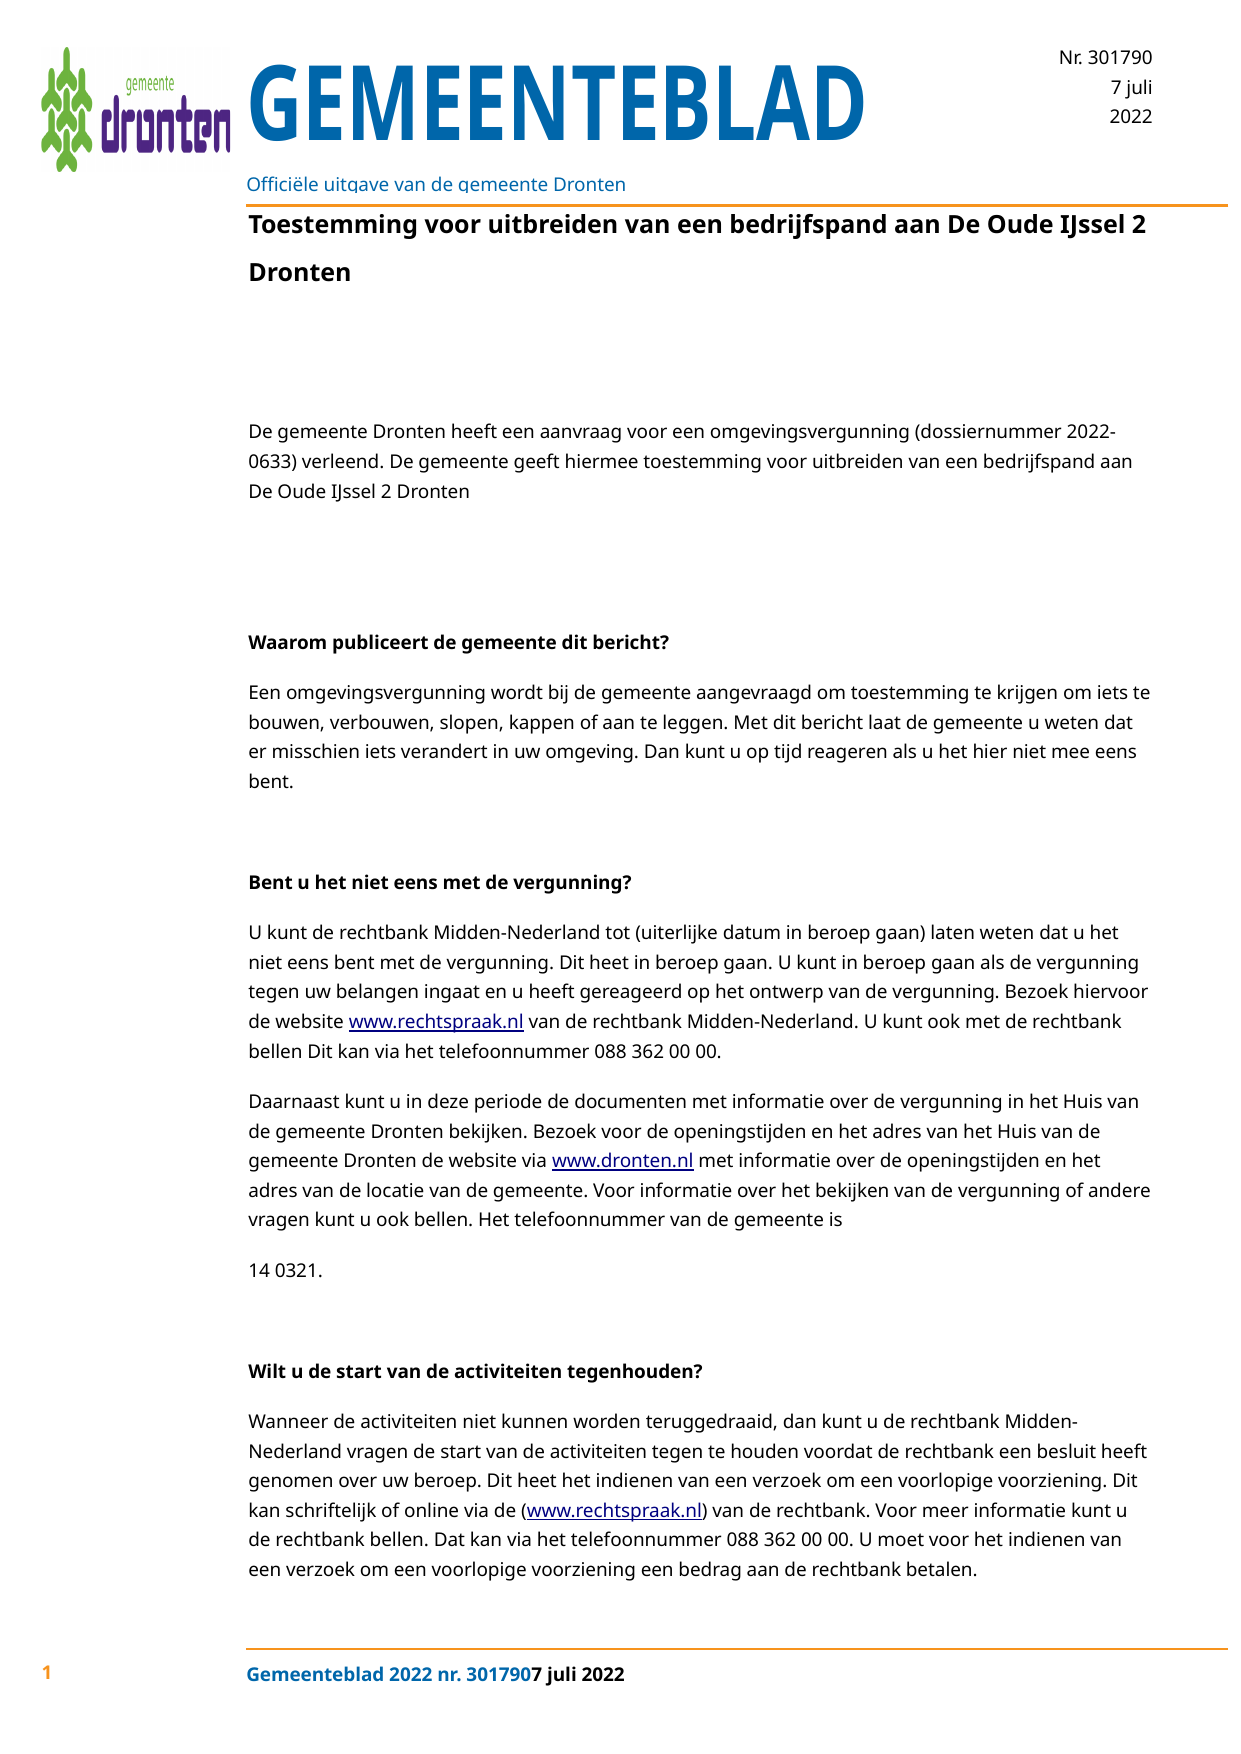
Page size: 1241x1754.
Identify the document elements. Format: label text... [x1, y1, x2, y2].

text Daarnaast kunt u in deze periode de documenten met informatie over de vergunning in het Huis van de gemeente Dronten bekijken. Bezoek voor de openingstijden en het adres van het Huis van de gemeente Dronten de website via www.dronten.nl met informatie over de openingstijden en het adres van de locatie van de gemeente. Voor informatie over het bekijken van de vergunning of andere vragen kunt u ook bellen. Het telefoonnummer van de gemeente is [248, 1088, 1152, 1232]
text Bent u het niet eens met de vergunning? [248, 869, 1152, 895]
picture [41, 47, 231, 172]
text Toestemming voor uitbreiden van een bedrijfspand aan De Oude IJssel 2 Dronten [248, 207, 1152, 288]
text Wilt u de start van de activiteiten tegenhouden? [248, 1358, 1152, 1384]
text Een omgevingsvergunning wordt bij de gemeente aangevraagd om toestemming te krijgen om iets te bouwen, verbouwen, slopen, kappen of aan te leggen. Met dit bericht laat de gemeente u weten dat er misschien iets verandert in uw omgeving. Dan kunt u op tijd reageren als u het hier niet mee eens bent. [248, 679, 1152, 794]
text Waarom publiceert de gemeente dit bericht? [248, 629, 1152, 655]
text Wanneer de activiteiten niet kunnen worden teruggedraaid, dan kunt u de rechtbank Midden-Nederland vragen de start van de activiteiten tegen te houden voordat de rechtbank een besluit heeft genomen over uw beroep. Dit heet het indienen van een verzoek om een voorlopige voorziening. Dit kan schriftelijk of online via de (www.rechtspraak.nl) van de rechtbank. Voor meer informatie kunt u de rechtbank bellen. Dat kan via het telefoonnummer 088 362 00 00. U moet voor het indienen van een verzoek om een voorlopige voorziening een bedrag aan de rechtbank betalen. [248, 1408, 1152, 1582]
text De gemeente Dronten heeft een aanvraag voor een omgevingsvergunning (dossiernummer 2022-0633) verleend. De gemeente geeft hiermee toestemming voor uitbreiden van een bedrijfspand aan De Oude IJssel 2 Dronten [248, 419, 1152, 504]
text U kunt de rechtbank Midden-Nederland tot (uiterlijke datum in beroep gaan) laten weten dat u het niet eens bent met de vergunning. Dit heet in beroep gaan. U kunt in beroep gaan als de vergunning tegen uw belangen ingaat en u heeft gereageerd op het ontwerp van de vergunning. Bezoek hiervoor de website www.rechtspraak.nl van de rechtbank Midden-Nederland. U kunt ook met de rechtbank bellen Dit kan via het telefoonnummer 088 362 00 00. [248, 919, 1152, 1064]
text 14 0321. [248, 1257, 1152, 1283]
